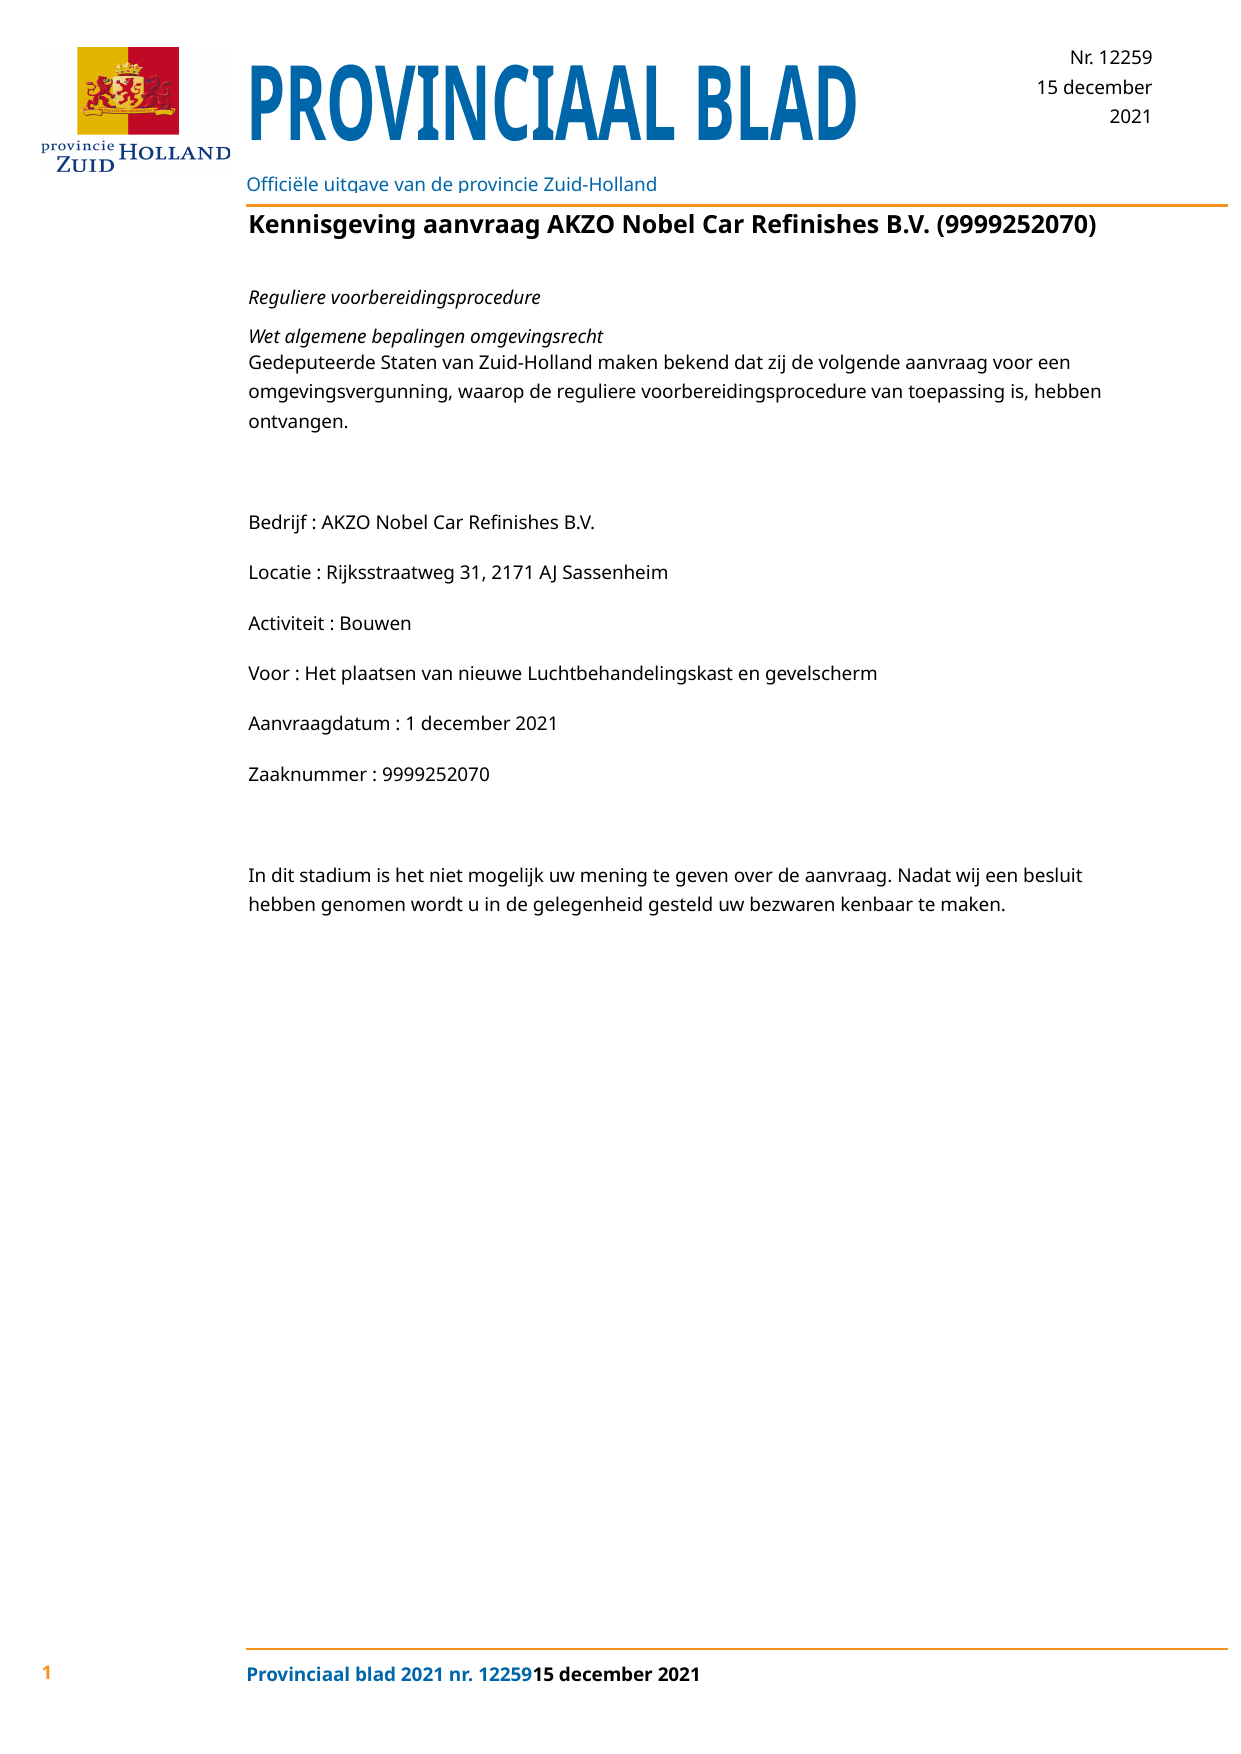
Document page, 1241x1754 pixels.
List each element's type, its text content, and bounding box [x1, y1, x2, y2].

picture [41, 47, 231, 172]
text Reguliere voorbereidingsprocedure [248, 284, 1152, 309]
text Zaaknummer : 9999252070 [248, 761, 1152, 787]
text Bedrijf : AKZO Nobel Car Refinishes B.V. [248, 509, 1152, 534]
text Gedeputeerde Staten van Zuid-Holland maken bekend dat zij de volgende aanvraag voor een omgevingsvergunning, waarop de reguliere voorbereidingsprocedure van toepassing is, hebben ontvangen. [248, 349, 1152, 434]
text In dit stadium is het niet mogelijk uw mening te geven over de aanvraag. Nadat wij een besluit hebben genomen wordt u in de gelegenheid gesteld uw bezwaren kenbaar te maken. [248, 862, 1152, 917]
text Aanvraagdatum : 1 december 2021 [248, 711, 1152, 736]
text Voor : Het plaatsen van nieuwe Luchtbehandelingskast en gevelscherm [248, 660, 1152, 686]
text Kennisgeving aanvraag AKZO Nobel Car Refinishes B.V. (9999252070) [248, 207, 1152, 241]
text Locatie : Rijksstraatweg 31, 2171 AJ Sassenheim [248, 559, 1152, 585]
text Wet algemene bepalingen omgevingsrecht [248, 323, 1152, 349]
text Activiteit : Bouwen [248, 610, 1152, 635]
